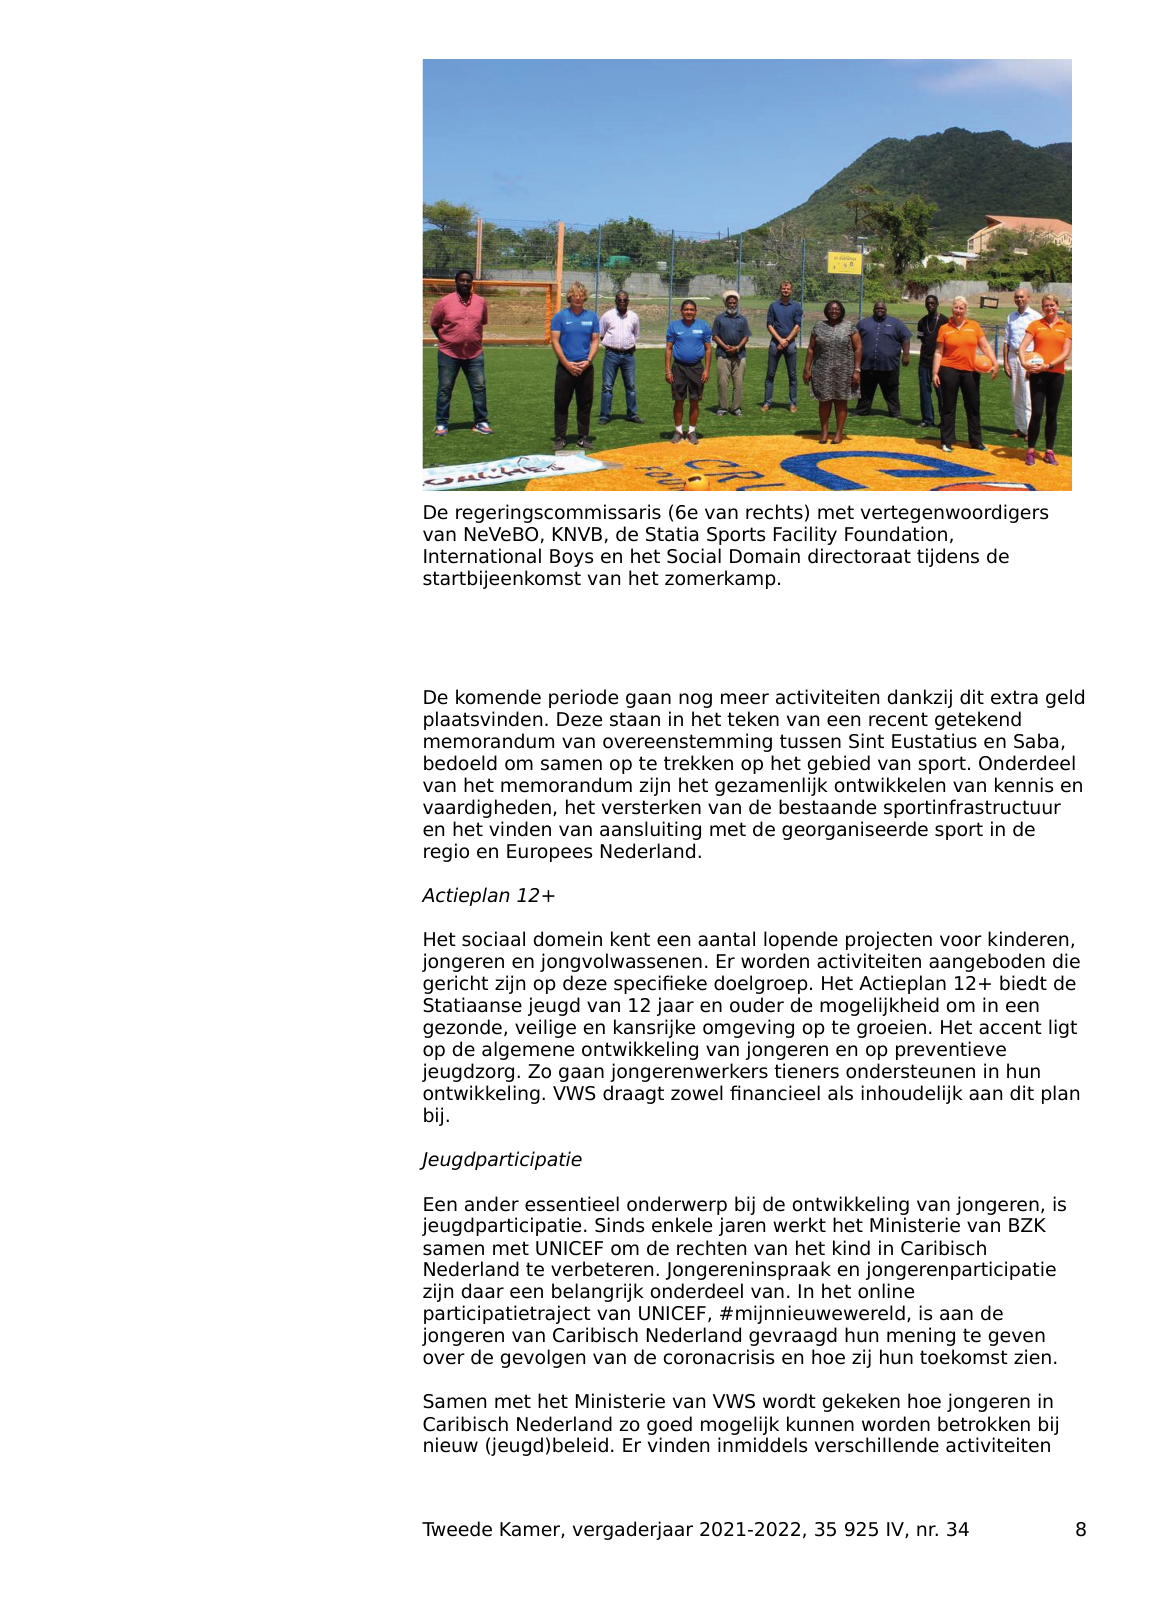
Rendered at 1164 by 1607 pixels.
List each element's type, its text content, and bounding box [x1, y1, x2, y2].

text De regeringscommissaris (6e van rechts) met vertegenwoordigers van NeVeBO, KNVB, de Statia Sports Facility Foundation, International Boys en het Social Domain directoraat tijdens de startbijeenkomst van het zomerkamp. [422, 502, 1072, 590]
text De komende periode gaan nog meer activiteiten dankzij dit extra geld plaatsvinden. Deze staan in het teken van een recent getekend memorandum van overeenstemming tussen Sint Eustatius en Saba, bedoeld om samen op te trekken op het gebied van sport. Onderdeel van het memorandum zijn het gezamenlijk ontwikkelen van kennis en vaardigheden, het versterken van de bestaande sportinfrastructuur en het vinden van aansluiting met de georganiseerde sport in de regio en Europees Nederland. [422, 687, 1087, 863]
subtitle Jeugdparticipatie [422, 1149, 1087, 1171]
picture [422, 59, 1072, 491]
subtitle Actieplan 12+ [422, 885, 1087, 907]
text Een ander essentieel onderwerp bij de ontwikkeling van jongeren, is jeugdparticipatie. Sinds enkele jaren werkt het Ministerie van BZK samen met UNICEF om de rechten van het kind in Caribisch Nederland te verbeteren. Jongereninspraak en jongerenparticipatie zijn daar een belangrijk onderdeel van. In het online participatietraject van UNICEF, #mijnnieuwewereld, is aan de jongeren van Caribisch Nederland gevraagd hun mening te geven over de gevolgen van de coronacrisis en hoe zij hun toekomst zien. [422, 1193, 1087, 1369]
text Het sociaal domein kent een aantal lopende projecten voor kinderen, jongeren en jongvolwassenen. Er worden activiteiten aangeboden die gericht zijn op deze specifieke doelgroep. Het Actieplan 12+ biedt de Statiaanse jeugd van 12 jaar en ouder de mogelijkheid om in een gezonde, veilige en kansrijke omgeving op te groeien. Het accent ligt op de algemene ontwikkeling van jongeren en op preventieve jeugdzorg. Zo gaan jongerenwerkers tieners ondersteunen in hun ontwikkeling. VWS draagt zowel financieel als inhoudelijk aan dit plan bij. [422, 929, 1087, 1127]
text Samen met het Ministerie van VWS wordt gekeken hoe jongeren in Caribisch Nederland zo goed mogelijk kunnen worden betrokken bij nieuw (jeugd)beleid. Er vinden inmiddels verschillende activiteiten [422, 1391, 1087, 1457]
